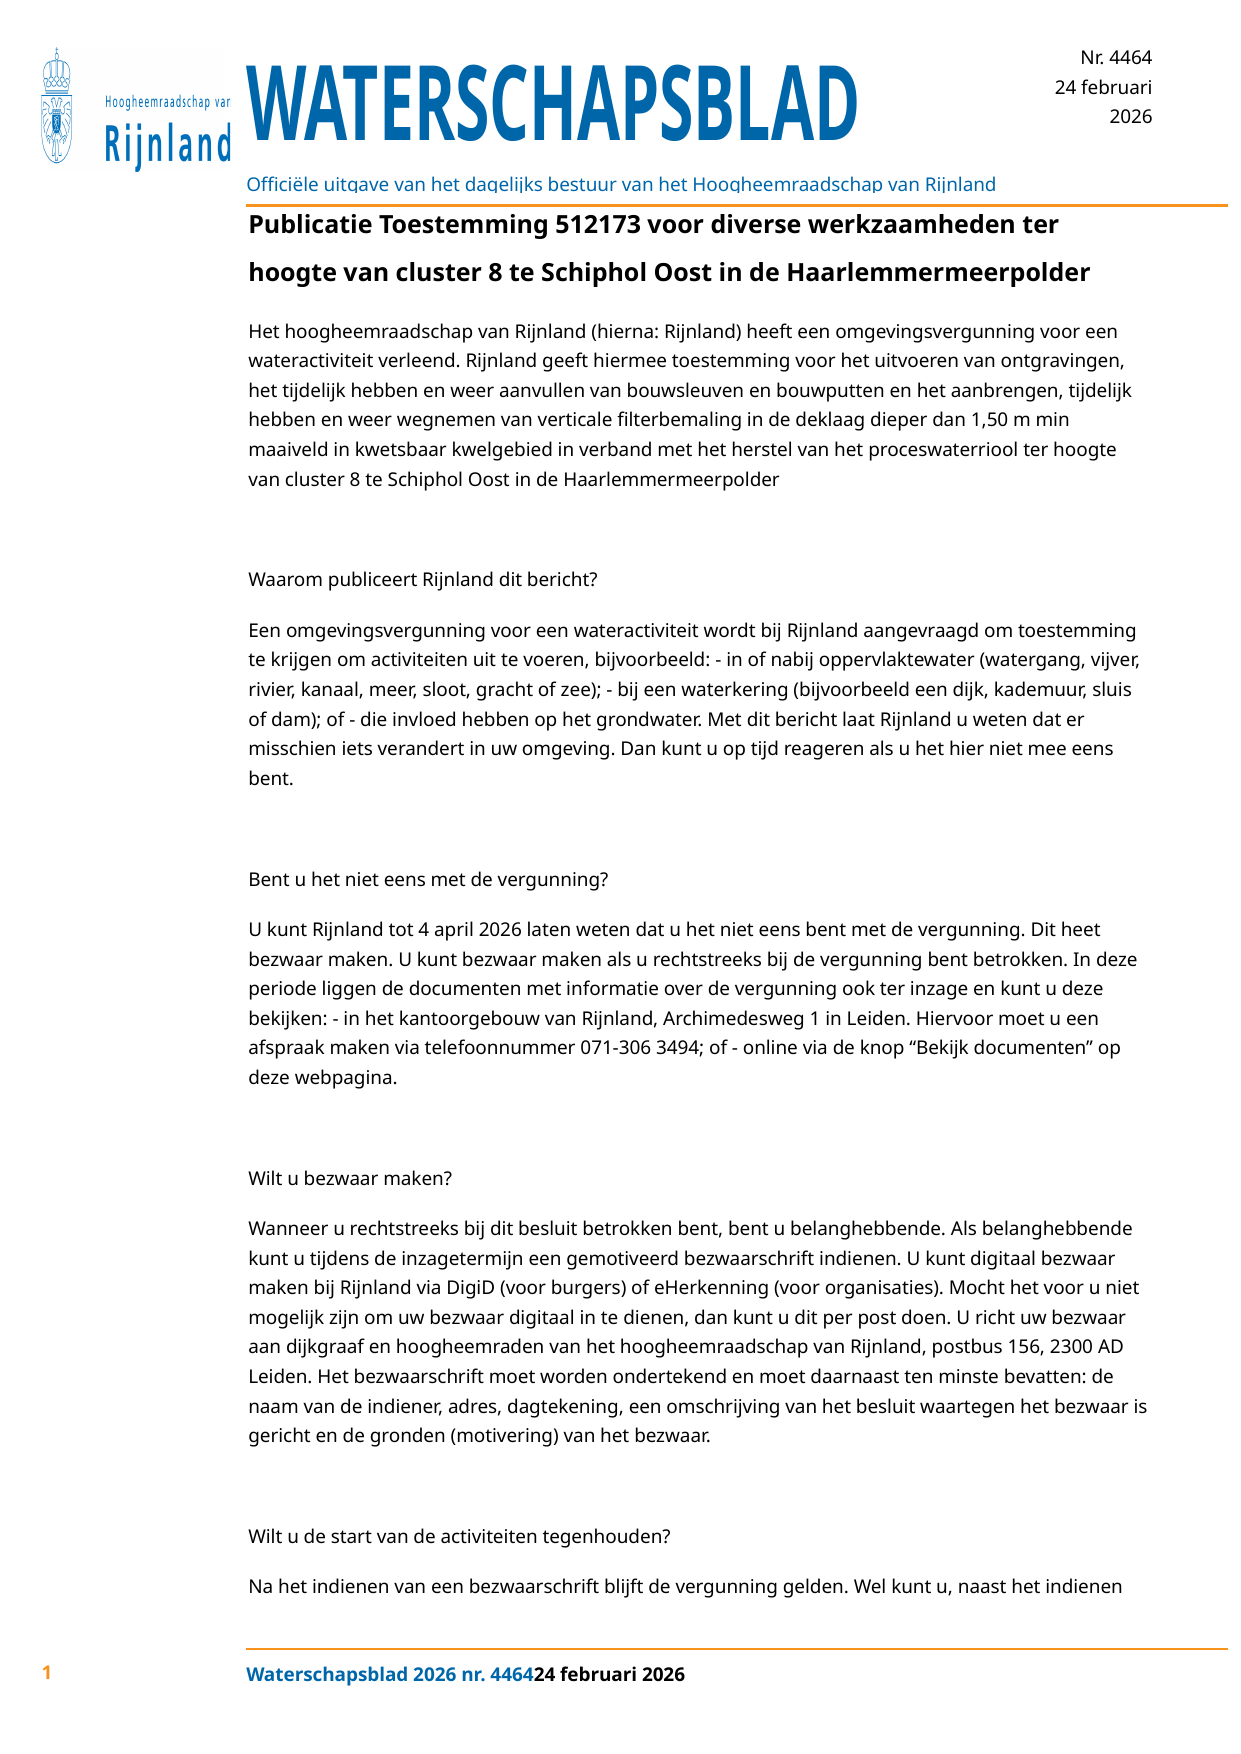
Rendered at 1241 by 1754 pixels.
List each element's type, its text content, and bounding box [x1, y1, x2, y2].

text Na het indienen van een bezwaarschrift blijft de vergunning gelden. Wel kunt u, naast het indienen [248, 1574, 1152, 1599]
picture [41, 47, 231, 172]
text Waarom publiceert Rijnland dit bericht? [248, 567, 1152, 592]
text U kunt Rijnland tot 4 april 2026 laten weten dat u het niet eens bent met de vergunning. Dit heet bezwaar maken. U kunt bezwaar maken als u rechtstreeks bij de vergunning bent betrokken. In deze periode liggen de documenten met informatie over de vergunning ook ter inzage en kunt u deze bekijken: - in het kantoorgebouw van Rijnland, Archimedesweg 1 in Leiden. Hiervoor moet u een afspraak maken via telefoonnummer 071-306 3494; of - online via de knop “Bekijk documenten” op deze webpagina. [248, 916, 1152, 1090]
text Wilt u bezwaar maken? [248, 1165, 1152, 1191]
text Het hoogheemraadschap van Rijnland (hierna: Rijnland) heeft een omgevingsvergunning voor een wateractiviteit verleend. Rijnland geeft hiermee toestemming voor het uitvoeren van ontgravingen, het tijdelijk hebben en weer aanvullen van bouwsleuven en bouwputten en het aanbrengen, tijdelijk hebben en weer wegnemen van verticale filterbemaling in de deklaag dieper dan 1,50 m min maaiveld in kwetsbaar kwelgebied in verband met het herstel van het proceswaterriool ter hoogte van cluster 8 te Schiphol Oost in de Haarlemmermeerpolder [248, 318, 1152, 492]
text Wilt u de start van de activiteiten tegenhouden? [248, 1523, 1152, 1549]
text Wanneer u rechtstreeks bij dit besluit betrokken bent, bent u belanghebbende. Als belanghebbende kunt u tijdens de inzagetermijn een gemotiveerd bezwaarschrift indienen. U kunt digitaal bezwaar maken bij Rijnland via DigiD (voor burgers) of eHerkenning (voor organisaties). Mocht het voor u niet mogelijk zijn om uw bezwaar digitaal in te dienen, dan kunt u dit per post doen. U richt uw bezwaar aan dijkgraaf en hoogheemraden van het hoogheemraadschap van Rijnland, postbus 156, 2300 AD Leiden. Het bezwaarschrift moet worden ondertekend en moet daarnaast ten minste bevatten: de naam van de indiener, adres, dagtekening, een omschrijving van het besluit waartegen het bezwaar is gericht en de gronden (motivering) van het bezwaar. [248, 1215, 1152, 1448]
text Een omgevingsvergunning voor een wateractiviteit wordt bij Rijnland aangevraagd om toestemming te krijgen om activiteiten uit te voeren, bijvoorbeeld: - in of nabij oppervlaktewater (watergang, vijver, rivier, kanaal, meer, sloot, gracht of zee); - bij een waterkering (bijvoorbeeld een dijk, kademuur, sluis of dam); of - die invloed hebben op het grondwater. Met dit bericht laat Rijnland u weten dat er misschien iets verandert in uw omgeving. Dan kunt u op tijd reageren als u het hier niet mee eens bent. [248, 617, 1152, 791]
text Bent u het niet eens met de vergunning? [248, 866, 1152, 892]
text Publicatie Toestemming 512173 voor diverse werkzaamheden ter hoogte van cluster 8 te Schiphol Oost in de Haarlemmermeerpolder [248, 207, 1152, 288]
